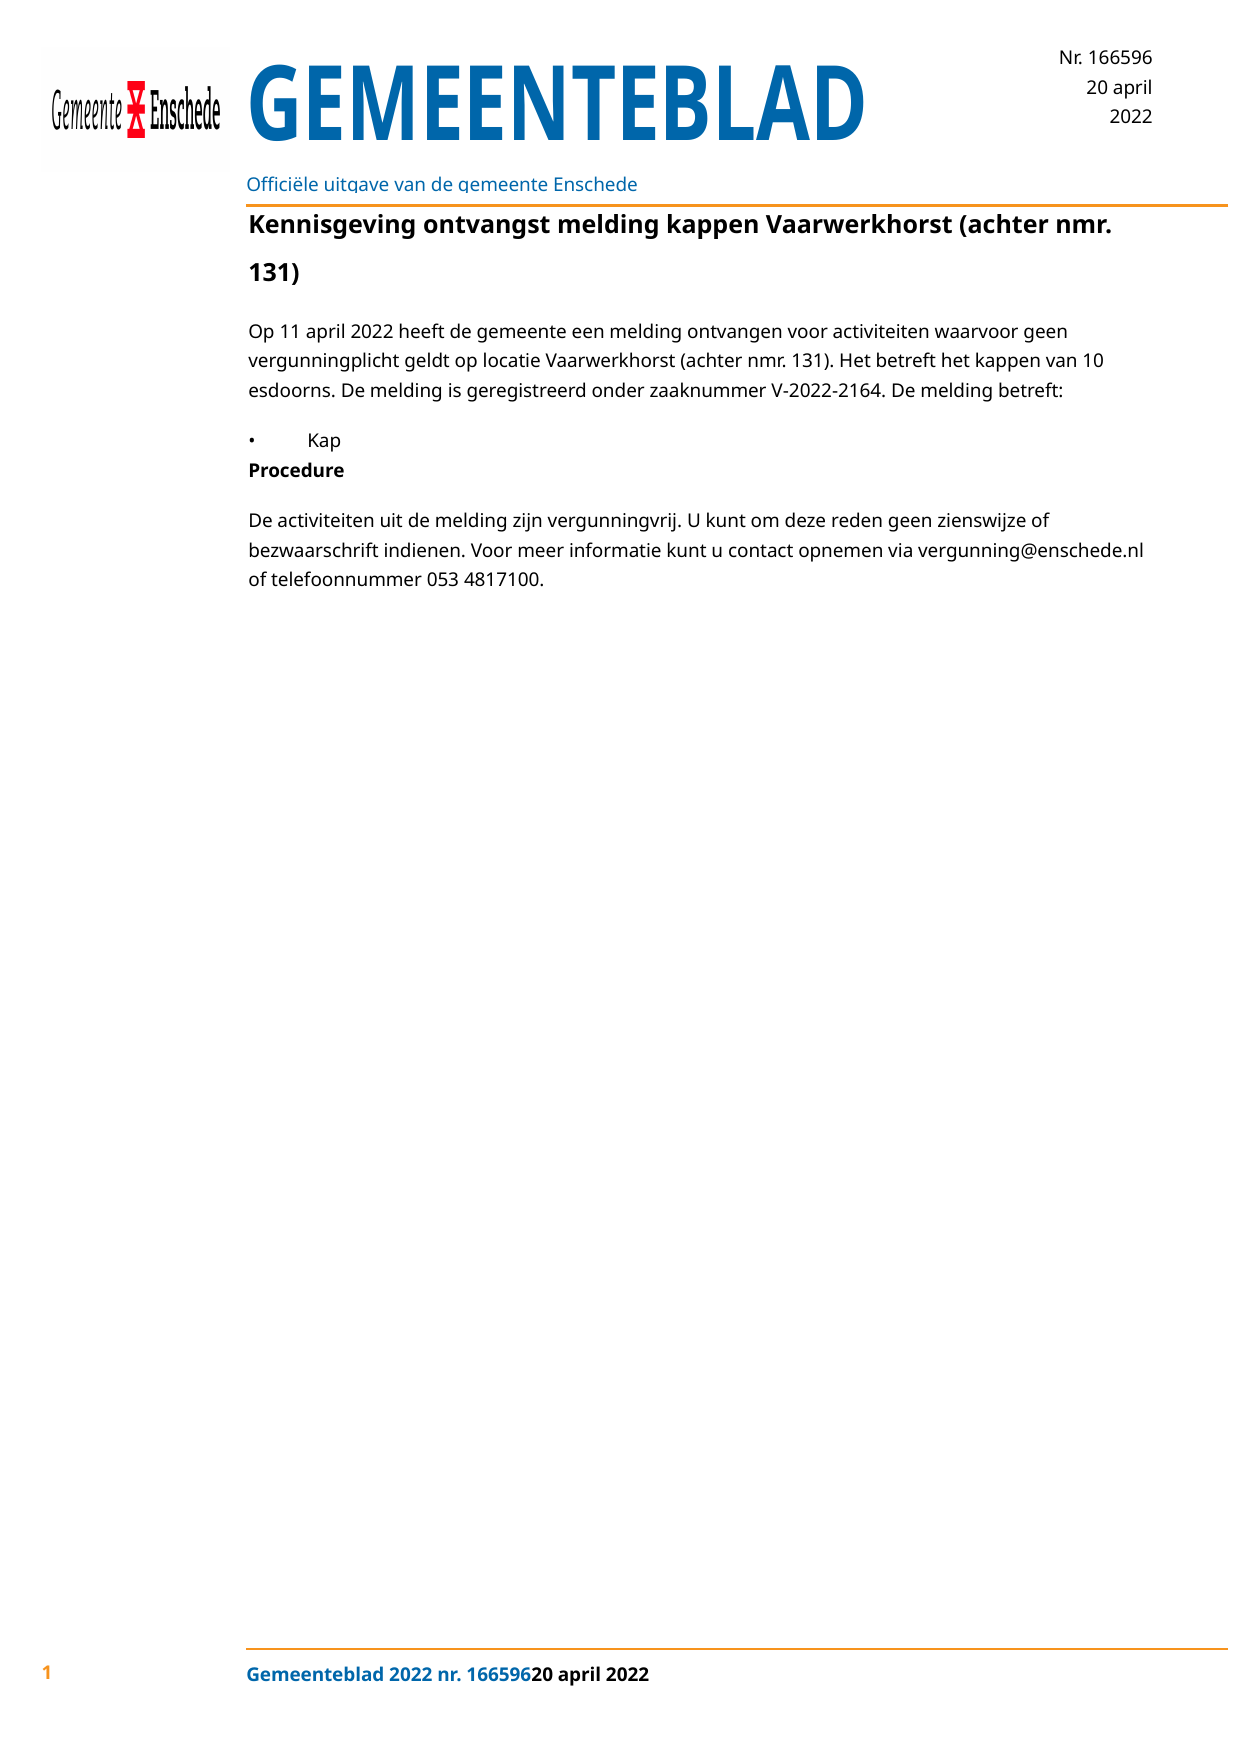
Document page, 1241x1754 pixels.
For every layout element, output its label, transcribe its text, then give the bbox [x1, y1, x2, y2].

picture [41, 47, 231, 172]
text Kennisgeving ontvangst melding kappen Vaarwerkhorst (achter nmr. 131) [248, 207, 1152, 288]
text Procedure [248, 457, 1152, 483]
text Op 11 april 2022 heeft de gemeente een melding ontvangen voor activiteiten waarvoor geen vergunningplicht geldt op locatie Vaarwerkhorst (achter nmr. 131). Het betreft het kappen van 10 esdoorns. De melding is geregistreerd onder zaaknummer V-2022-2164. De melding betreft: [248, 318, 1152, 403]
list Kap [248, 427, 1152, 453]
text De activiteiten uit de melding zijn vergunningvrij. U kunt om deze reden geen zienswijze of bezwaarschrift indienen. Voor meer informatie kunt u contact opnemen via vergunning@enschede.nl of telefoonnummer 053 4817100. [248, 507, 1152, 592]
